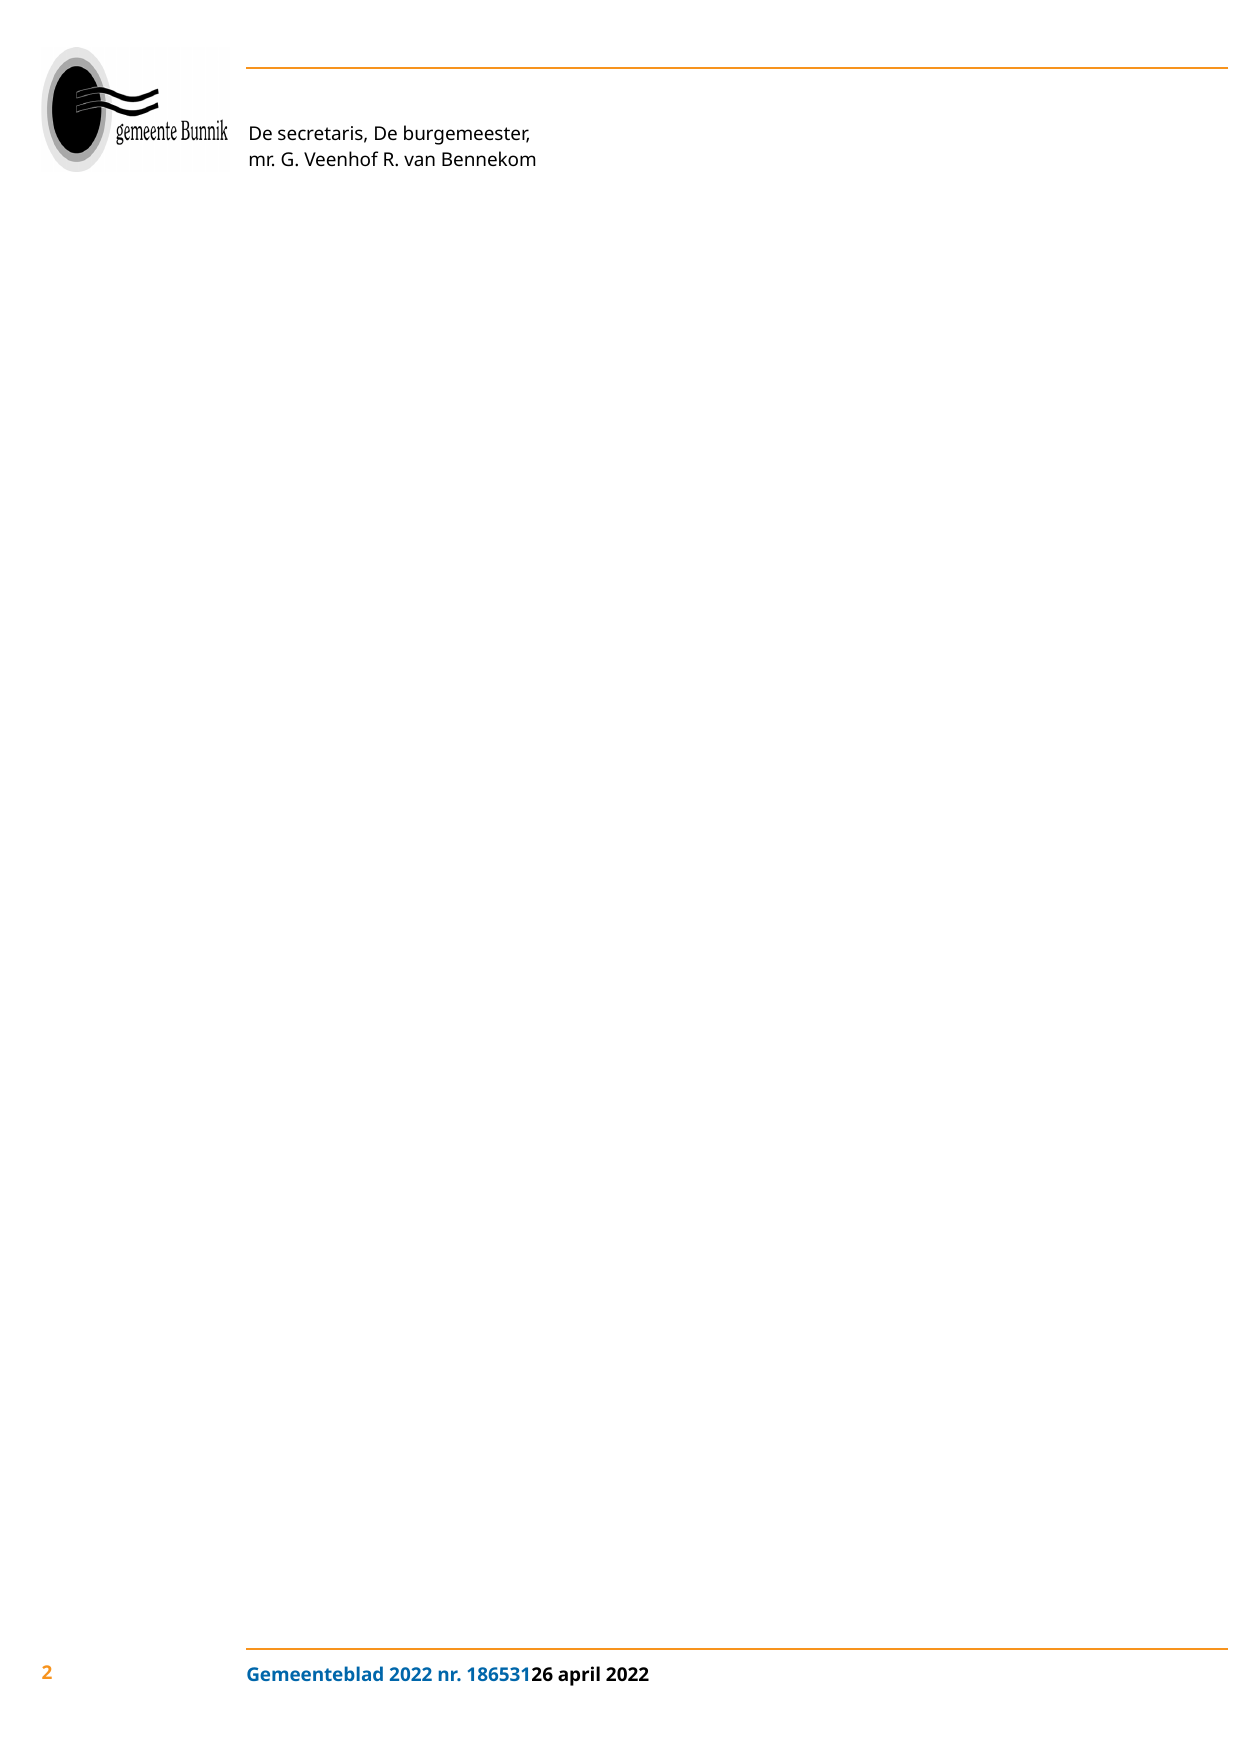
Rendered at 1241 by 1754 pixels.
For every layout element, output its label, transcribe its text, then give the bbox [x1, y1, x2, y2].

text De secretaris, De burgemeester, [248, 121, 1152, 146]
text mr. G. Veenhof R. van Bennekom [248, 146, 1152, 172]
picture [41, 47, 231, 172]
